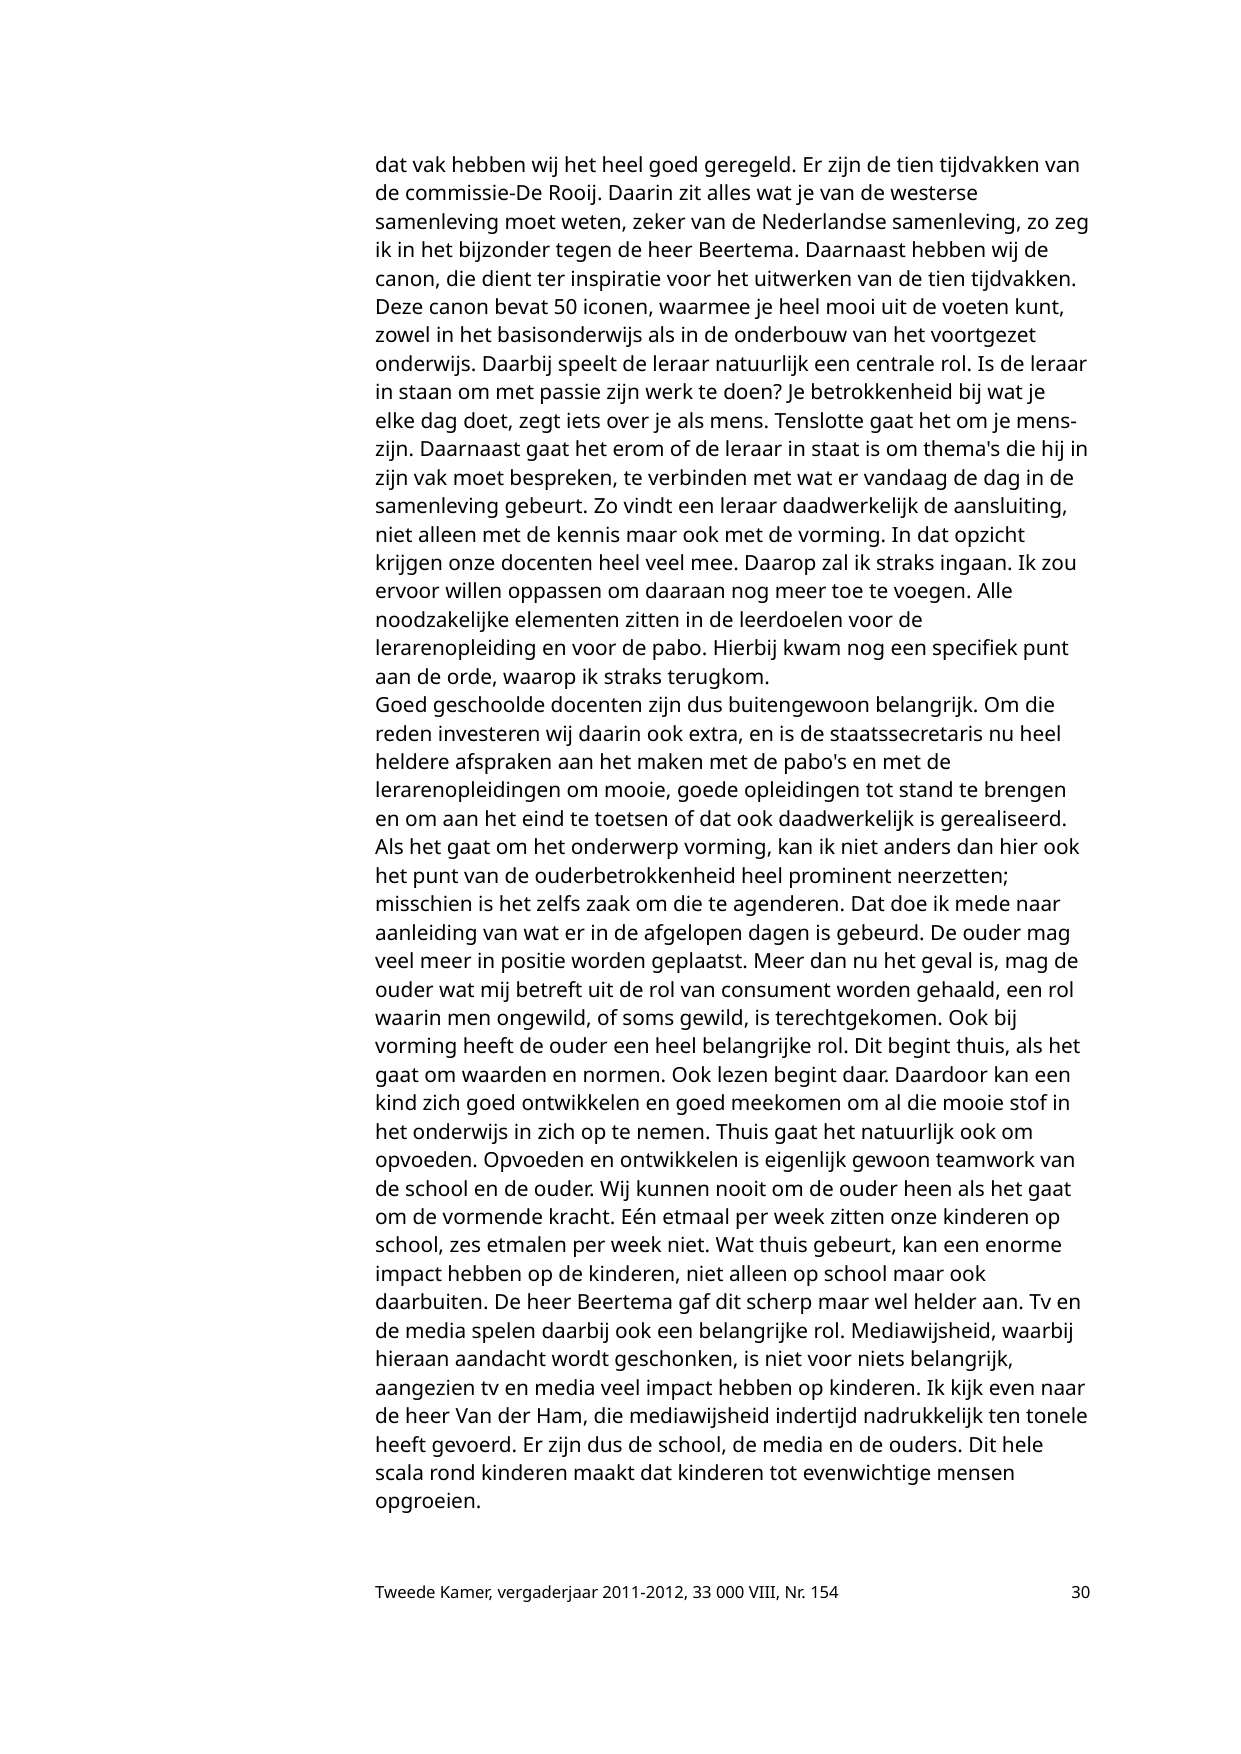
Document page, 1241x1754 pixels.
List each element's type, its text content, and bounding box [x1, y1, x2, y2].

text dat vak hebben wij het heel goed geregeld. Er zijn de tien tijdvakken van de commissie-De Rooij. Daarin zit alles wat je van de westerse samenleving moet weten, zeker van de Nederlandse samenleving, zo zeg ik in het bijzonder tegen de heer Beertema. Daarnaast hebben wij de canon, die dient ter inspiratie voor het uitwerken van de tien tijdvakken. Deze canon bevat 50 iconen, waarmee je heel mooi uit de voeten kunt, zowel in het basisonderwijs als in de onderbouw van het voortgezet onderwijs. Daarbij speelt de leraar natuurlijk een centrale rol. Is de leraar in staan om met passie zijn werk te doen? Je betrokkenheid bij wat je elke dag doet, zegt iets over je als mens. Tenslotte gaat het om je mens-zijn. Daarnaast gaat het erom of de leraar in staat is om thema's die hij in zijn vak moet bespreken, te verbinden met wat er vandaag de dag in de samenleving gebeurt. Zo vindt een leraar daadwerkelijk de aansluiting, niet alleen met de kennis maar ook met de vorming. In dat opzicht krijgen onze docenten heel veel mee. Daarop zal ik straks ingaan. Ik zou ervoor willen oppassen om daaraan nog meer toe te voegen. Alle noodzakelijke elementen zitten in de leerdoelen voor de lerarenopleiding en voor de pabo. Hierbij kwam nog een specifiek punt aan de orde, waarop ik straks terugkom. [375, 150, 1090, 690]
text Als het gaat om het onderwerp vorming, kan ik niet anders dan hier ook het punt van de ouderbetrokkenheid heel prominent neerzetten; misschien is het zelfs zaak om die te agenderen. Dat doe ik mede naar aanleiding van wat er in de afgelopen dagen is gebeurd. De ouder mag veel meer in positie worden geplaatst. Meer dan nu het geval is, mag de ouder wat mij betreft uit de rol van consument worden gehaald, een rol waarin men ongewild, of soms gewild, is terechtgekomen. Ook bij vorming heeft de ouder een heel belangrijke rol. Dit begint thuis, als het gaat om waarden en normen. Ook lezen begint daar. Daardoor kan een kind zich goed ontwikkelen en goed meekomen om al die mooie stof in het onderwijs in zich op te nemen. Thuis gaat het natuurlijk ook om opvoeden. Opvoeden en ontwikkelen is eigenlijk gewoon teamwork van de school en de ouder. Wij kunnen nooit om de ouder heen als het gaat om de vormende kracht. Eén etmaal per week zitten onze kinderen op school, zes etmalen per week niet. Wat thuis gebeurt, kan een enorme impact hebben op de kinderen, niet alleen op school maar ook daarbuiten. De heer Beertema gaf dit scherp maar wel helder aan. Tv en de media spelen daarbij ook een belangrijke rol. Mediawijsheid, waarbij hieraan aandacht wordt geschonken, is niet voor niets belangrijk, aangezien tv en media veel impact hebben op kinderen. Ik kijk even naar de heer Van der Ham, die mediawijsheid indertijd nadrukkelijk ten tonele heeft gevoerd. Er zijn dus de school, de media en de ouders. Dit hele scala rond kinderen maakt dat kinderen tot evenwichtige mensen opgroeien. [375, 832, 1090, 1515]
text Goed geschoolde docenten zijn dus buitengewoon belangrijk. Om die reden investeren wij daarin ook extra, en is de staatssecretaris nu heel heldere afspraken aan het maken met de pabo's en met de lerarenopleidingen om mooie, goede opleidingen tot stand te brengen en om aan het eind te toetsen of dat ook daadwerkelijk is gerealiseerd. [375, 690, 1090, 832]
